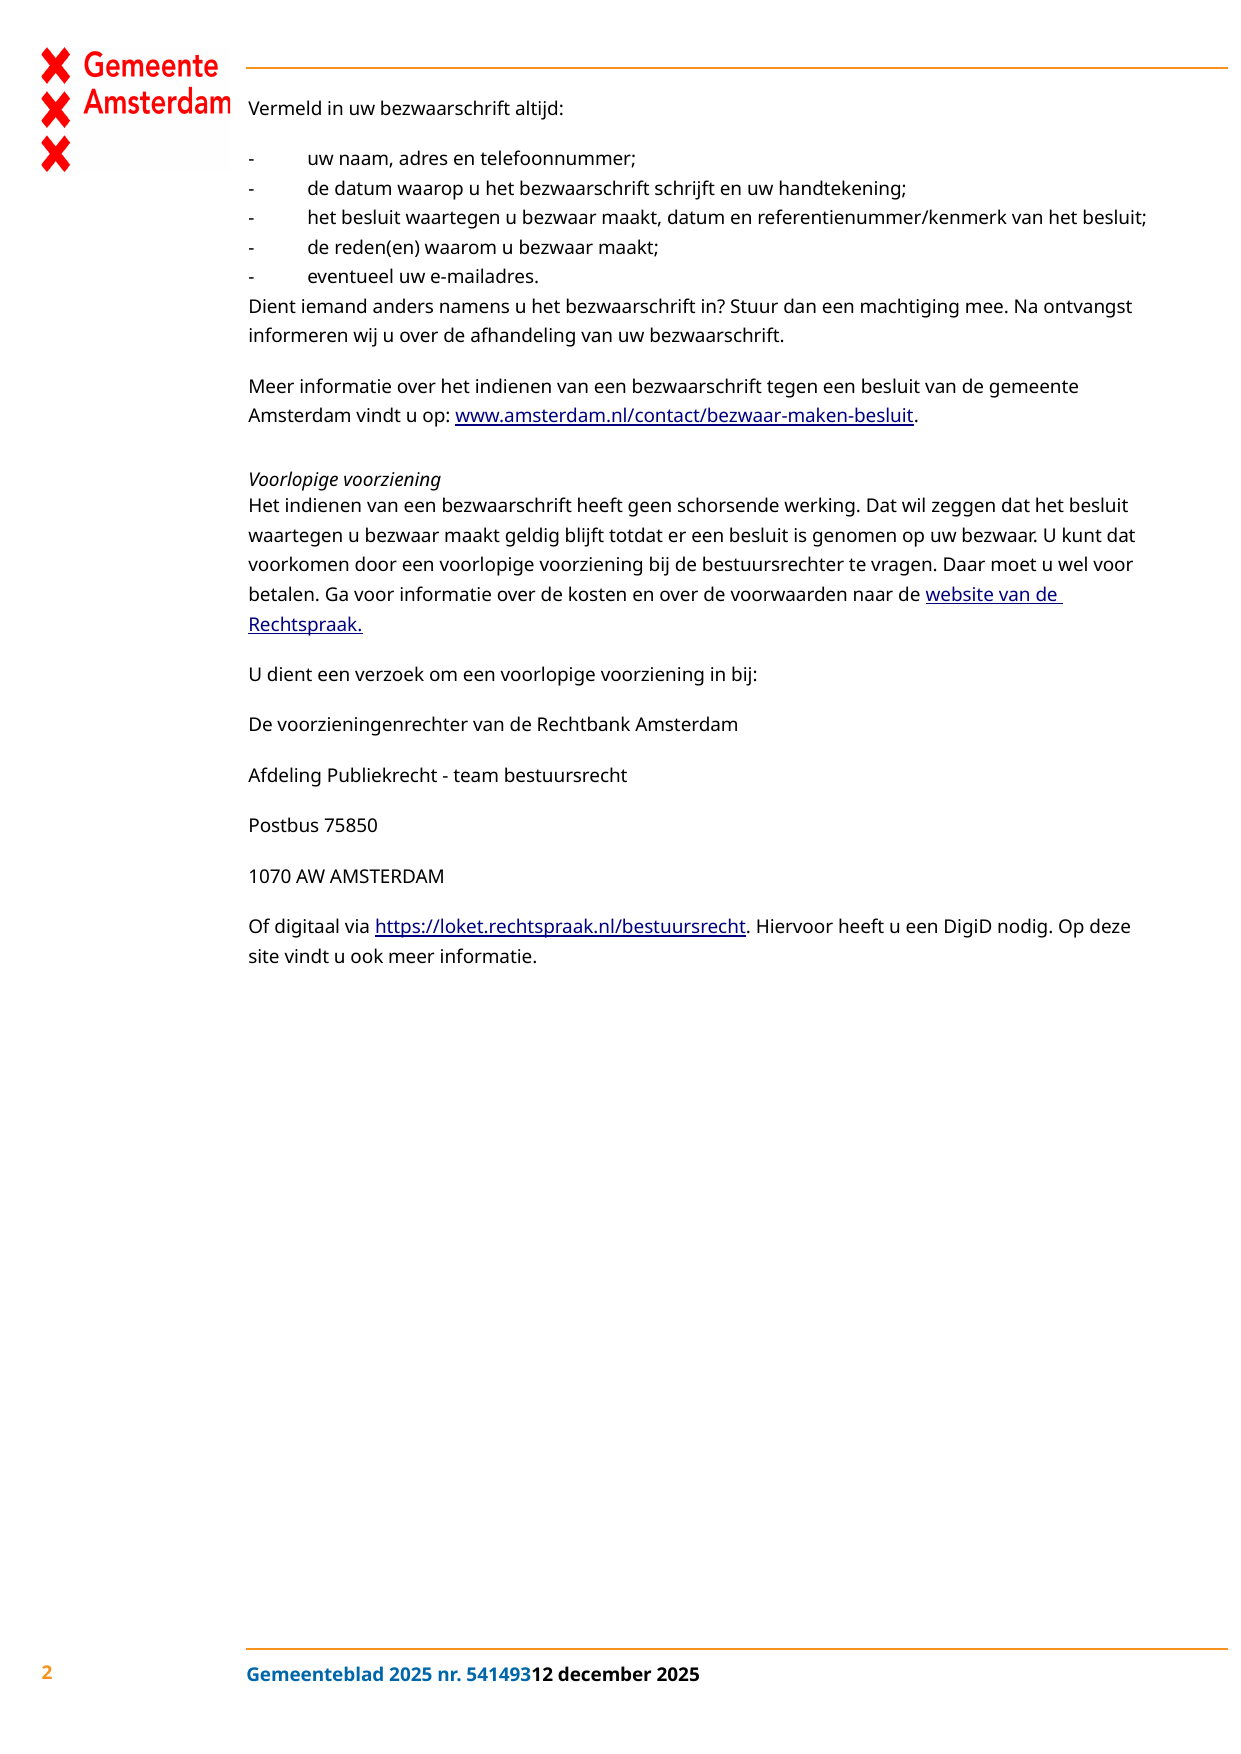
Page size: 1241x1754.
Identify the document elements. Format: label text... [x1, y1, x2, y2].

picture [41, 47, 231, 172]
list de datum waarop u het bezwaarschrift schrijft en uw handtekening; [248, 175, 1152, 201]
list eventueel uw e-mailadres. [248, 263, 1152, 289]
text Postbus 75850 [248, 812, 1152, 838]
text 1070 AW AMSTERDAM [248, 863, 1152, 888]
list de reden(en) waarom u bezwaar maakt; [248, 234, 1152, 260]
text Of digitaal via https://loket.rechtspraak.nl/bestuursrecht. Hiervoor heeft u een DigiD nodig. Op deze site vindt u ook meer informatie. [248, 913, 1152, 968]
text Meer informatie over het indienen van een bezwaarschrift tegen een besluit van de gemeente Amsterdam vindt u op: www.amsterdam.nl/contact/bezwaar-maken-besluit. [248, 373, 1152, 428]
list het besluit waartegen u bezwaar maakt, datum en referentienummer/kenmerk van het besluit; [248, 204, 1152, 230]
text Afdeling Publiekrecht - team bestuursrecht [248, 762, 1152, 788]
text U dient een verzoek om een voorlopige voorziening in bij: [248, 661, 1152, 687]
text Voorlopige voorziening [248, 467, 1152, 492]
text Vermeld in uw bezwaarschrift altijd: [248, 95, 1152, 121]
text Het indienen van een bezwaarschrift heeft geen schorsende werking. Dat wil zeggen dat het besluit waartegen u bezwaar maakt geldig blijft totdat er een besluit is genomen op uw bezwaar. U kunt dat voorkomen door een voorlopige voorziening bij de bestuursrechter te vragen. Daar moet u wel voor betalen. Ga voor informatie over de kosten en over de voorwaarden naar de website van de Rechtspraak. [248, 492, 1152, 636]
list uw naam, adres en telefoonnummer; [248, 145, 1152, 171]
text De voorzieningenrechter van de Rechtbank Amsterdam [248, 712, 1152, 737]
text Dient iemand anders namens u het bezwaarschrift in? Stuur dan een machtiging mee. Na ontvangst informeren wij u over de afhandeling van uw bezwaarschrift. [248, 293, 1152, 348]
